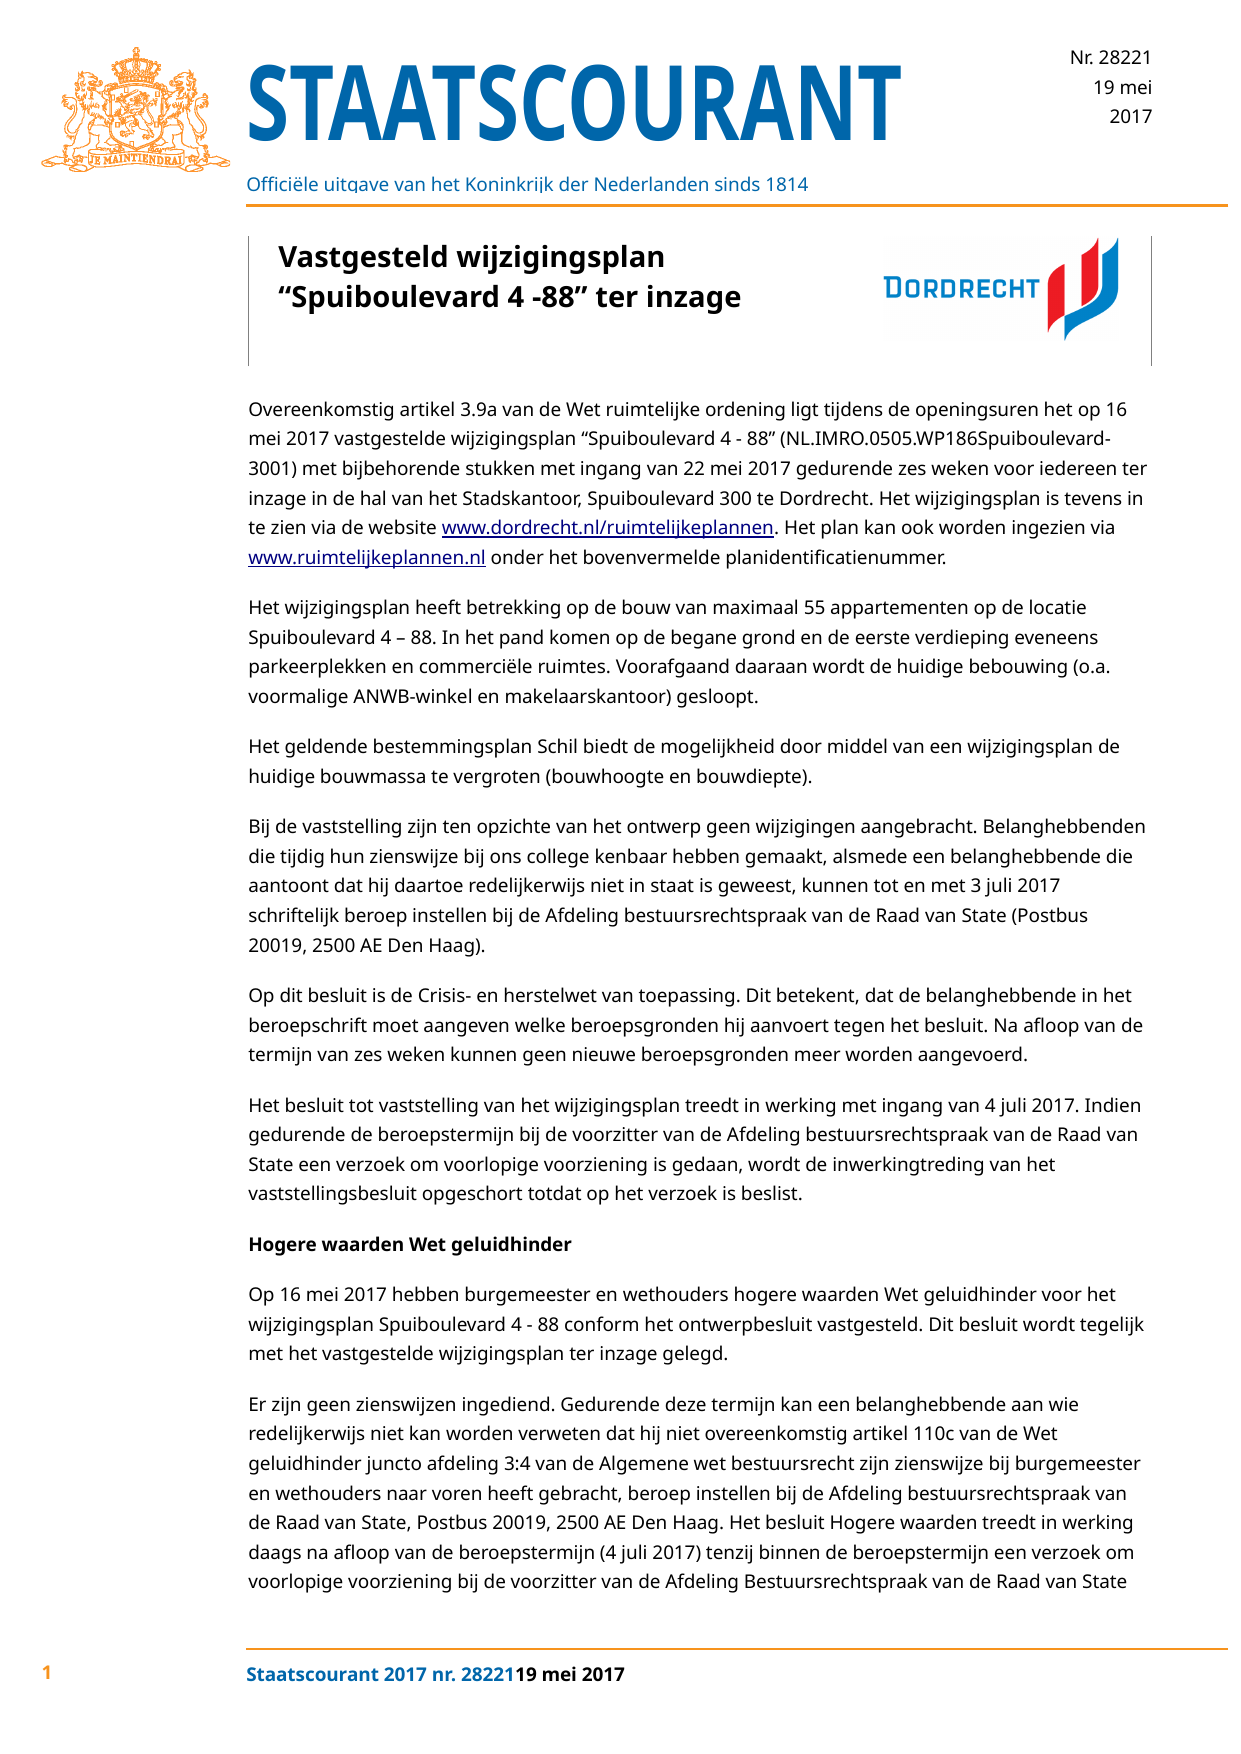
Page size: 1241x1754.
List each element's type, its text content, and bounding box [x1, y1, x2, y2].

table_header Vastgesteld wijzigingsplan “Spuiboulevard 4 -88” ter inzage [249, 236, 850, 366]
text Op 16 mei 2017 hebben burgemeester en wethouders hogere waarden Wet geluidhinder voor het wijzigingsplan Spuiboulevard 4 - 88 conform het ontwerpbesluit vastgesteld. Dit besluit wordt tegelijk met het vastgestelde wijzigingsplan ter inzage gelegd. [248, 1281, 1152, 1366]
picture [882, 236, 1119, 341]
text Het besluit tot vaststelling van het wijzigingsplan treedt in werking met ingang van 4 juli 2017. Indien gedurende de beroepstermijn bij de voorzitter van de Afdeling bestuursrechtspraak van de Raad van State een verzoek om voorlopige voorziening is gedaan, wordt de inwerkingtreding van het vaststellingsbesluit opgeschort totdat op het verzoek is beslist. [248, 1092, 1152, 1206]
text Hogere waarden Wet geluidhinder [248, 1231, 1152, 1257]
picture [41, 47, 231, 172]
text Bij de vaststelling zijn ten opzichte van het ontwerp geen wijzigingen aangebracht. Belanghebbenden die tijdig hun zienswijze bij ons college kenbaar hebben gemaakt, alsmede een belanghebbende die aantoont dat hij daartoe redelijkerwijs niet in staat is geweest, kunnen tot en met 3 juli 2017 schriftelijk beroep instellen bij de Afdeling bestuursrechtspraak van de Raad van State (Postbus 20019, 2500 AE Den Haag). [248, 813, 1152, 957]
text Het geldende bestemmingsplan Schil biedt de mogelijkheid door middel van een wijzigingsplan de huidige bouwmassa te vergroten (bouwhoogte en bouwdiepte). [248, 733, 1152, 789]
table_header [850, 236, 1151, 366]
text Er zijn geen zienswijzen ingediend. Gedurende deze termijn kan een belanghebbende aan wie redelijkerwijs niet kan worden verweten dat hij niet overeenkomstig artikel 110c van de Wet geluidhinder juncto afdeling 3:4 van de Algemene wet bestuursrecht zijn zienswijze bij burgemeester en wethouders naar voren heeft gebracht, beroep instellen bij de Afdeling bestuursrechtspraak van de Raad van State, Postbus 20019, 2500 AE Den Haag. Het besluit Hogere waarden treedt in werking daags na afloop van de beroepstermijn (4 juli 2017) tenzij binnen de beroepstermijn een verzoek om voorlopige voorziening bij de voorzitter van de Afdeling Bestuursrechtspraak van de Raad van State [248, 1391, 1152, 1594]
text Overeenkomstig artikel 3.9a van de Wet ruimtelijke ordening ligt tijdens de openingsuren het op 16 mei 2017 vastgestelde wijzigingsplan “Spuiboulevard 4 - 88” (NL.IMRO.0505.WP186Spuiboulevard-3001) met bijbehorende stukken met ingang van 22 mei 2017 gedurende zes weken voor iedereen ter inzage in de hal van het Stadskantoor, Spuiboulevard 300 te Dordrecht. Het wijzigingsplan is tevens in te zien via de website www.dordrecht.nl/ruimtelijkeplannen. Het plan kan ook worden ingezien via www.ruimtelijkeplannen.nl onder het bovenvermelde planidentificatienummer. [248, 396, 1152, 569]
text Het wijzigingsplan heeft betrekking op de bouw van maximaal 55 appartementen op de locatie Spuiboulevard 4 – 88. In het pand komen op de begane grond en de eerste verdieping eveneens parkeerplekken en commerciële ruimtes. Voorafgaand daaraan wordt de huidige bebouwing (o.a. voormalige ANWB-winkel en makelaarskantoor) gesloopt. [248, 594, 1152, 709]
text Op dit besluit is de Crisis- en herstelwet van toepassing. Dit betekent, dat de belanghebbende in het beroepschrift moet aangeven welke beroepsgronden hij aanvoert tegen het besluit. Na afloop van de termijn van zes weken kunnen geen nieuwe beroepsgronden meer worden aangevoerd. [248, 982, 1152, 1067]
